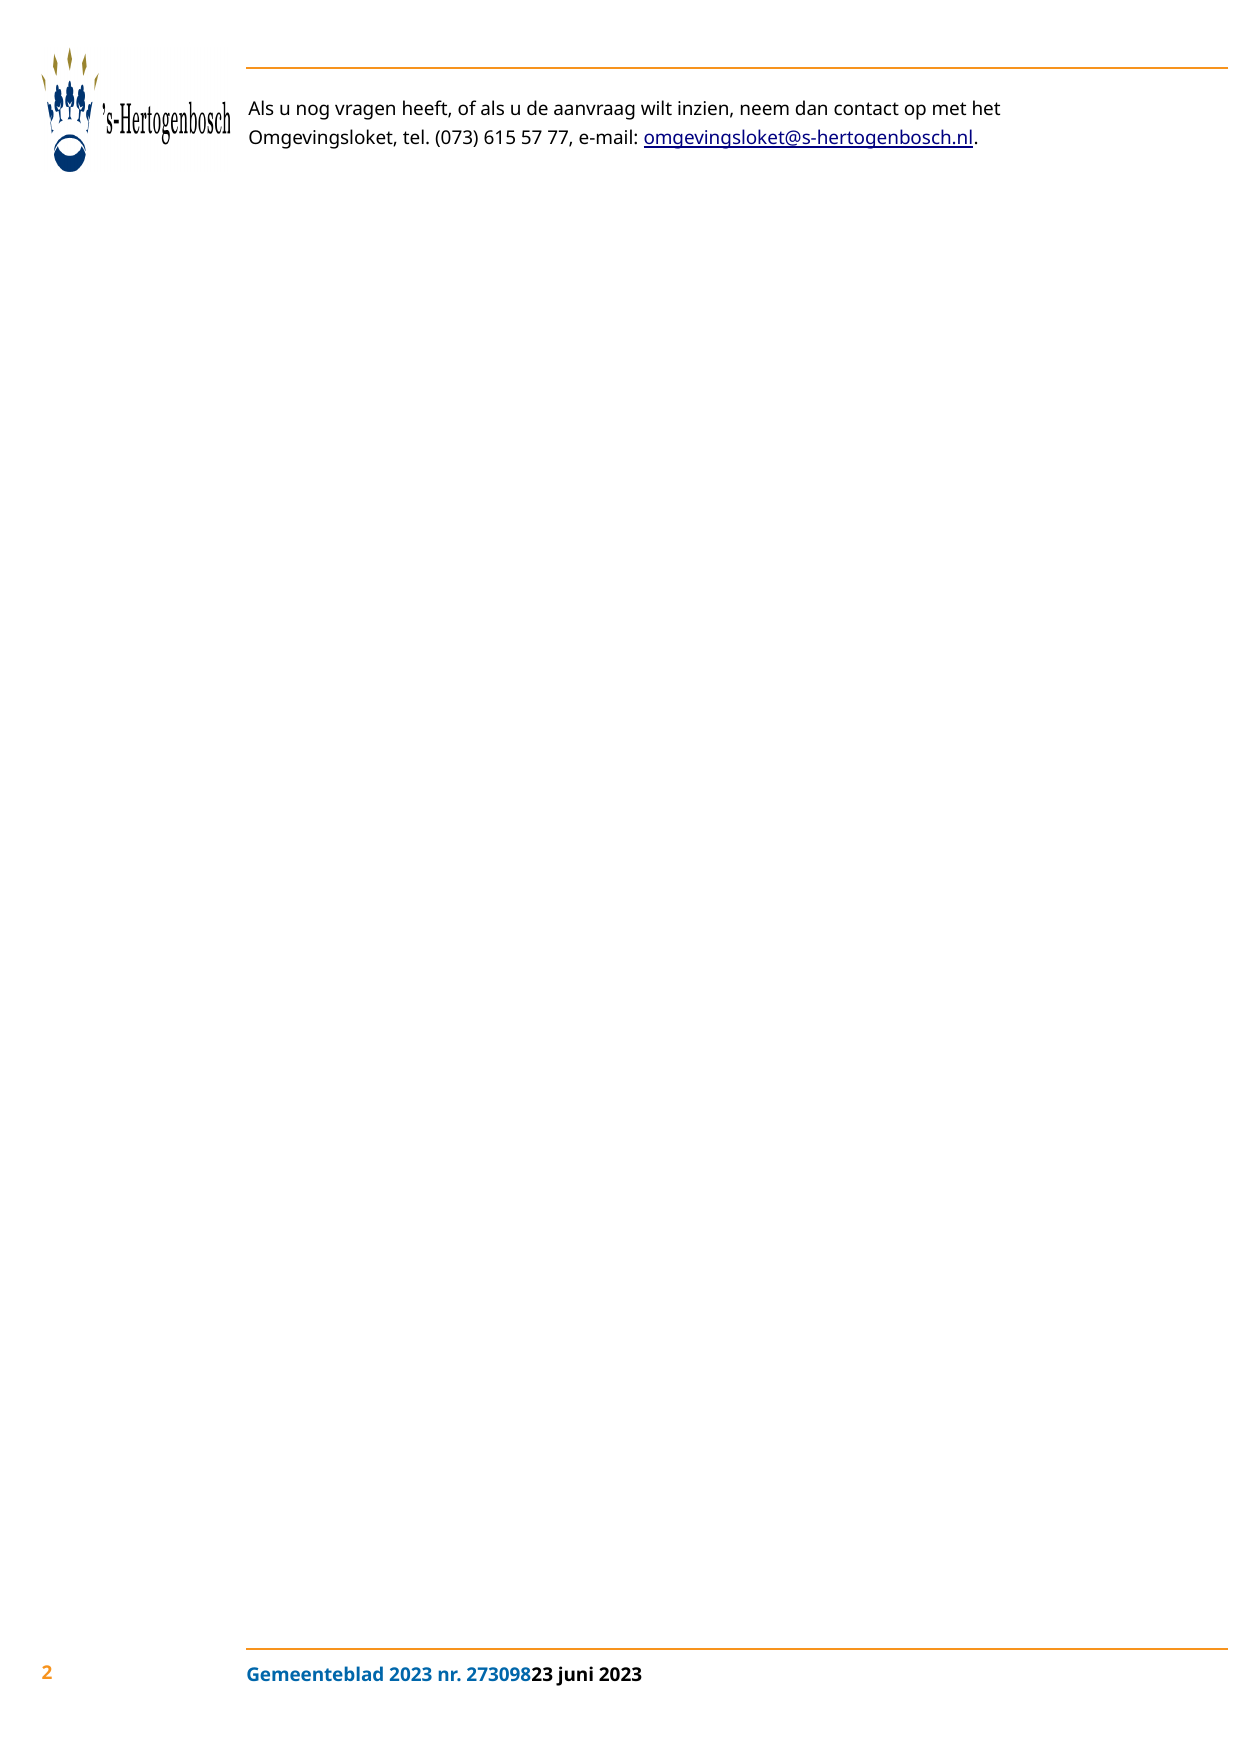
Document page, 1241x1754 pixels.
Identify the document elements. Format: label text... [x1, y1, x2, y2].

text Als u nog vragen heeft, of als u de aanvraag wilt inzien, neem dan contact op met het Omgevingsloket, tel. (073) 615 57 77, e-mail: omgevingsloket@s-hertogenbosch.nl. [248, 95, 1152, 150]
picture [41, 47, 231, 172]
